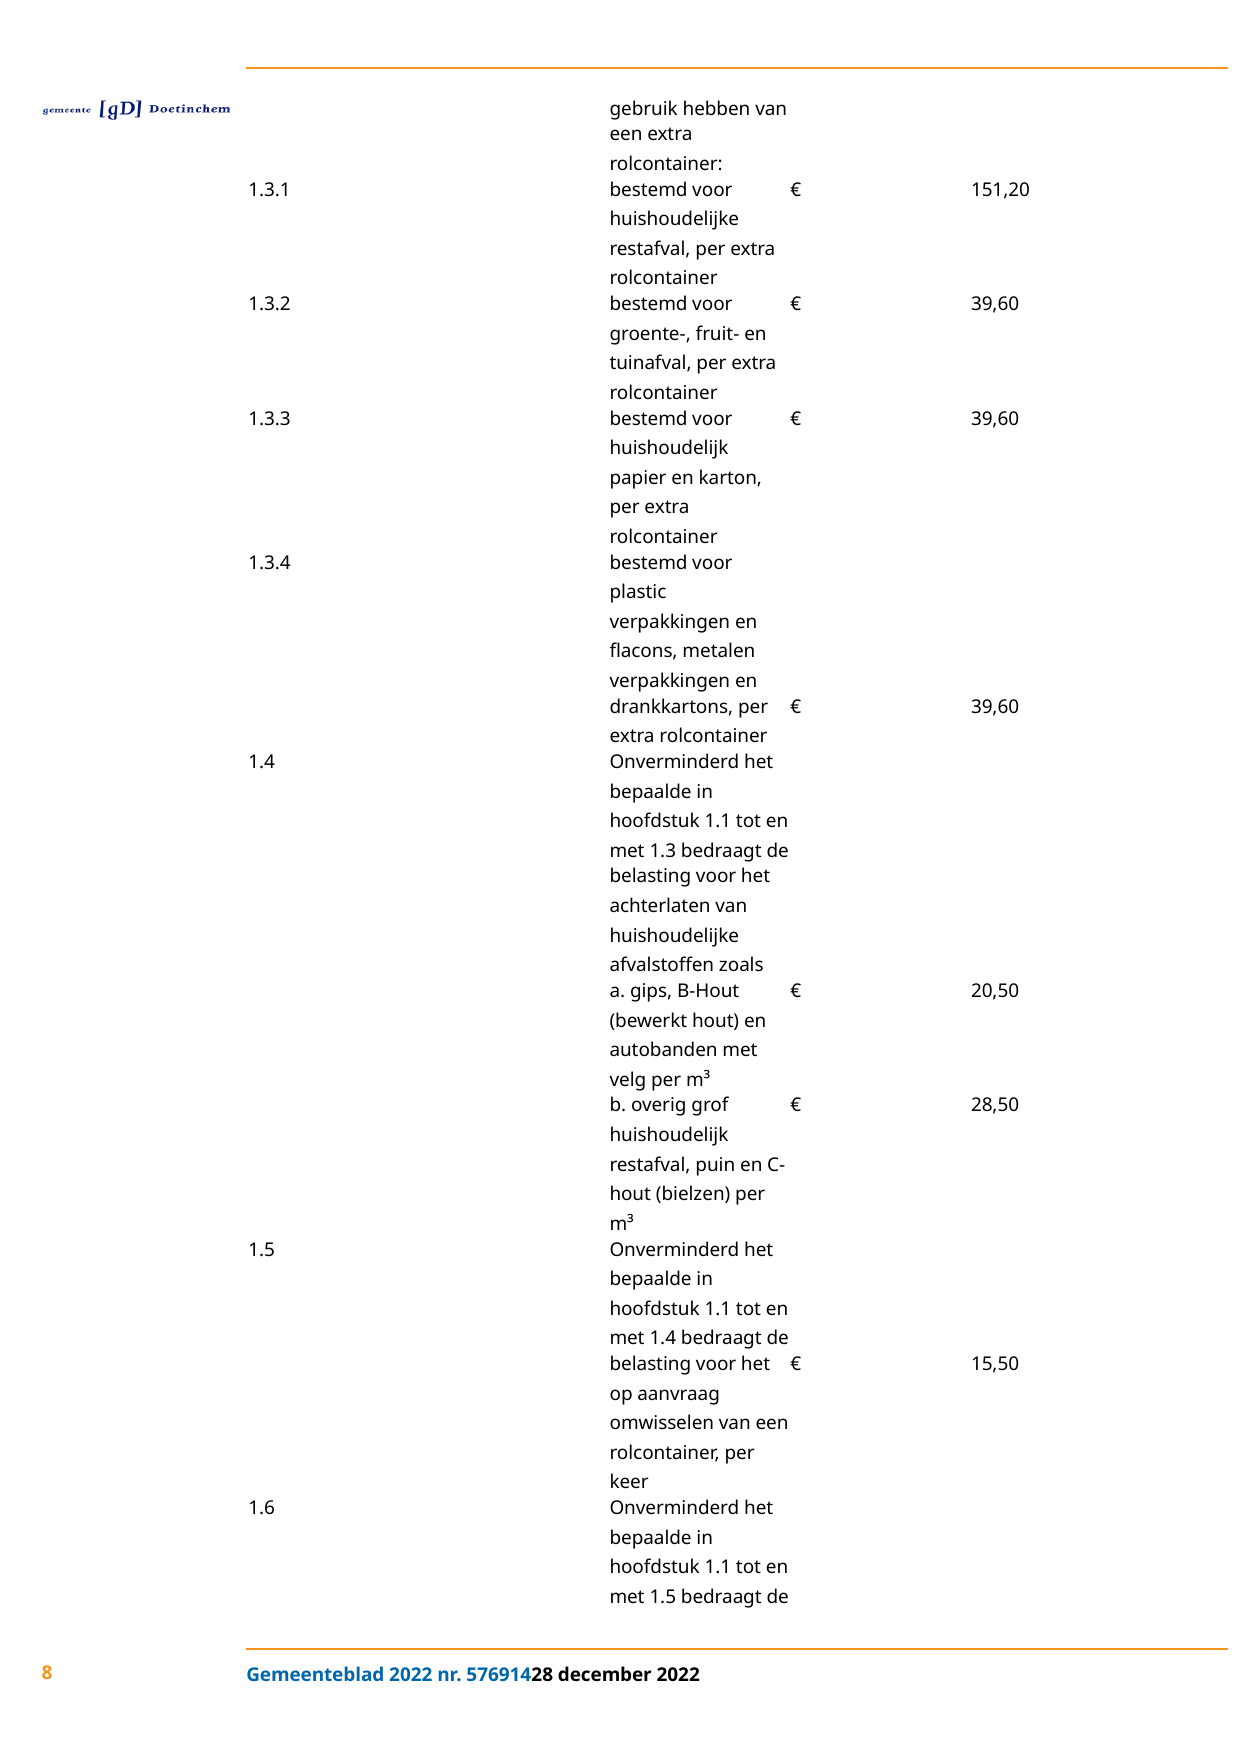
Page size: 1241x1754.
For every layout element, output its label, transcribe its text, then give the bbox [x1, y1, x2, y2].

table_cell [248, 1350, 429, 1494]
table_cell [429, 1494, 609, 1609]
table_cell [971, 95, 1152, 121]
table_cell 1.5 [248, 1236, 429, 1350]
table_cell [429, 748, 609, 863]
table_cell 1.3.2 [248, 290, 429, 405]
table_cell [429, 977, 609, 1092]
table_cell 39,60 [971, 693, 1152, 748]
table_cell [971, 1494, 1152, 1609]
table_cell [971, 1236, 1152, 1350]
table_cell 1.6 [248, 1494, 429, 1609]
picture [41, 47, 231, 172]
table_cell [248, 977, 429, 1092]
table_cell bestemd voor plastic verpakkingen en flacons, metalen verpakkingen en [609, 549, 790, 693]
table_cell [790, 1494, 971, 1609]
table_cell € [790, 405, 971, 549]
table_cell een extra rolcontainer: [609, 121, 790, 176]
table_cell [248, 1092, 429, 1236]
table_cell b. overig grof huishoudelijk restafval, puin en C-hout (bielzen) per m³ [609, 1092, 790, 1236]
table_cell Onverminderd het bepaalde in hoofdstuk 1.1 tot en met 1.5 bedraagt de [609, 1494, 790, 1609]
table_cell 20,50 [971, 977, 1152, 1092]
table_cell [248, 863, 429, 977]
table_cell [429, 863, 609, 977]
table_cell bestemd voor groente-, fruit- en tuinafval, per extra rolcontainer [609, 290, 790, 405]
table_cell [429, 1350, 609, 1494]
table_cell € [790, 977, 971, 1092]
table_cell [429, 693, 609, 748]
table_cell bestemd voor huishoudelijk papier en karton, per extra rolcontainer [609, 405, 790, 549]
table_cell € [790, 693, 971, 748]
table_cell 28,50 [971, 1092, 1152, 1236]
table_cell 39,60 [971, 405, 1152, 549]
table_cell 151,20 [971, 176, 1152, 290]
table_cell [971, 748, 1152, 863]
table_cell [248, 121, 429, 176]
table_cell [790, 549, 971, 693]
table_cell [429, 290, 609, 405]
table_cell [429, 121, 609, 176]
table_cell drankkartons, per extra rolcontainer [609, 693, 790, 748]
table_cell [248, 95, 429, 121]
table_cell € [790, 176, 971, 290]
table_cell [429, 549, 609, 693]
table_cell bestemd voor huishoudelijke restafval, per extra rolcontainer [609, 176, 790, 290]
table_cell [790, 121, 971, 176]
table_cell € [790, 290, 971, 405]
table_cell [248, 693, 429, 748]
table_cell Onverminderd het bepaalde in hoofdstuk 1.1 tot en met 1.4 bedraagt de [609, 1236, 790, 1350]
table_cell [971, 863, 1152, 977]
table_cell belasting voor het achterlaten van huishoudelijke afvalstoffen zoals [609, 863, 790, 977]
table_cell 1.3.1 [248, 176, 429, 290]
table_cell a. gips, B-Hout (bewerkt hout) en autobanden met velg per m³ [609, 977, 790, 1092]
table_cell 1.3.4 [248, 549, 429, 693]
table_cell [971, 121, 1152, 176]
table_cell [429, 95, 609, 121]
table_cell 15,50 [971, 1350, 1152, 1494]
table_cell [790, 863, 971, 977]
table_cell 1.3.3 [248, 405, 429, 549]
table_cell belasting voor het op aanvraag omwisselen van een rolcontainer, per keer [609, 1350, 790, 1494]
table_cell 1.4 [248, 748, 429, 863]
table_cell [790, 95, 971, 121]
table_cell [429, 405, 609, 549]
table_cell [790, 1236, 971, 1350]
table_cell [429, 1092, 609, 1236]
table_cell 39,60 [971, 290, 1152, 405]
table_cell gebruik hebben van [609, 95, 790, 121]
table_cell [971, 549, 1152, 693]
table_cell € [790, 1350, 971, 1494]
table_cell [429, 1236, 609, 1350]
table_cell [790, 748, 971, 863]
table_cell Onverminderd het bepaalde in hoofdstuk 1.1 tot en met 1.3 bedraagt de [609, 748, 790, 863]
table_cell [429, 176, 609, 290]
table_cell € [790, 1092, 971, 1236]
